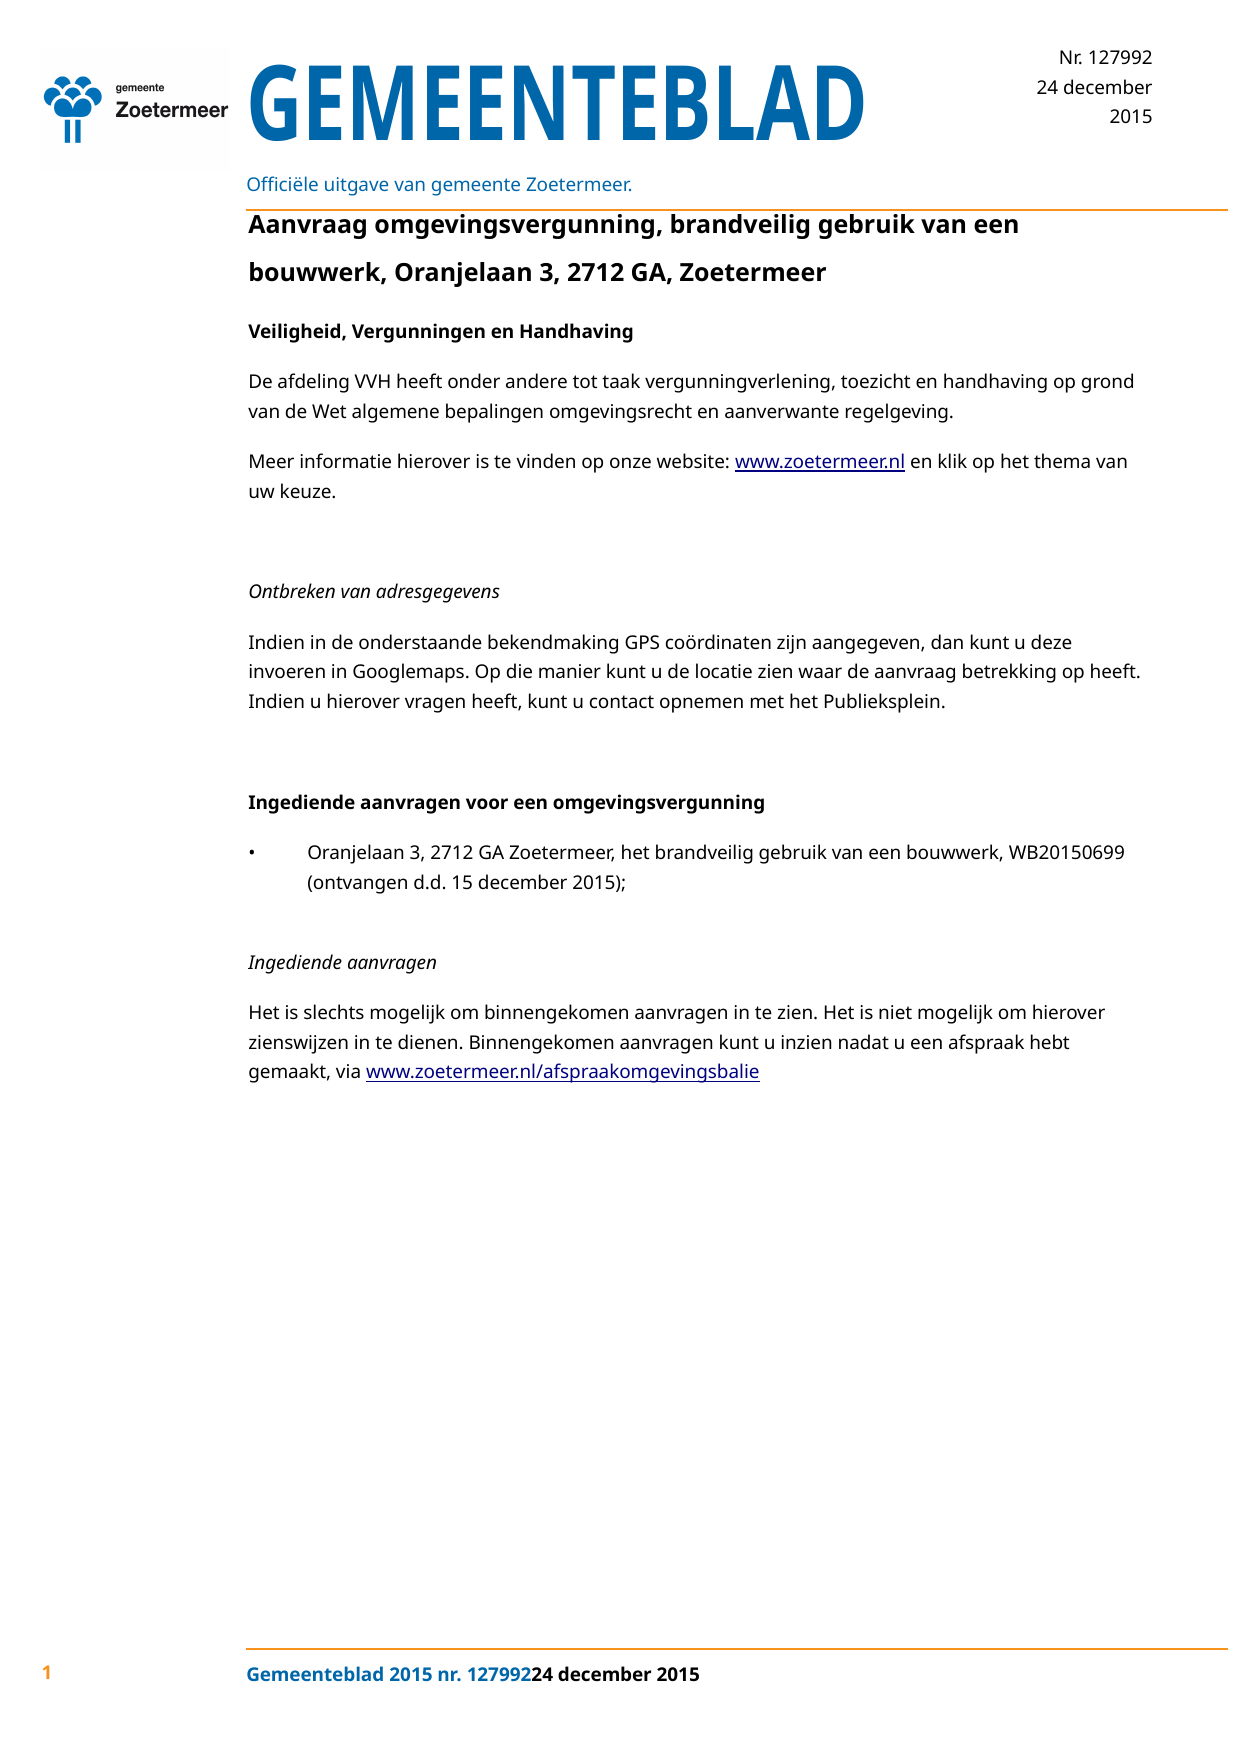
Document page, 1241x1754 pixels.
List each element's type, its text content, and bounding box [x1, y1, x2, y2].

picture [41, 47, 231, 172]
text Meer informatie hierover is te vinden op onze website: www.zoetermeer.nl en klik op het thema van uw keuze. [248, 448, 1152, 504]
text Aanvraag omgevingsvergunning, brandveilig gebruik van een bouwwerk, Oranjelaan 3, 2712 GA, Zoetermeer [248, 211, 1152, 288]
text Het is slechts mogelijk om binnengekomen aanvragen in te zien. Het is niet mogelijk om hierover zienswijzen in te dienen. Binnengekomen aanvragen kunt u inzien nadat u een afspraak hebt gemaakt, via www.zoetermeer.nl/afspraakomgevingsbalie [248, 999, 1152, 1084]
text Indien in de onderstaande bekendmaking GPS coördinaten zijn aangegeven, dan kunt u deze invoeren in Googlemaps. Op die manier kunt u de locatie zien waar de aanvraag betrekking op heeft. Indien u hierover vragen heeft, kunt u contact opnemen met het Publieksplein. [248, 629, 1152, 714]
text De afdeling VVH heeft onder andere tot taak vergunningverlening, toezicht en handhaving op grond van de Wet algemene bepalingen omgevingsrecht en aanverwante regelgeving. [248, 368, 1152, 424]
list Oranjelaan 3, 2712 GA Zoetermeer, het brandveilig gebruik van een bouwwerk, WB20150699 (ontvangen d.d. 15 december 2015); [248, 839, 1152, 895]
text Ingediende aanvragen [248, 949, 1152, 975]
text Veiligheid, Vergunningen en Handhaving [248, 318, 1152, 344]
text Ingediende aanvragen voor een omgevingsvergunning [248, 789, 1152, 815]
text Ontbreken van adresgegevens [248, 579, 1152, 604]
